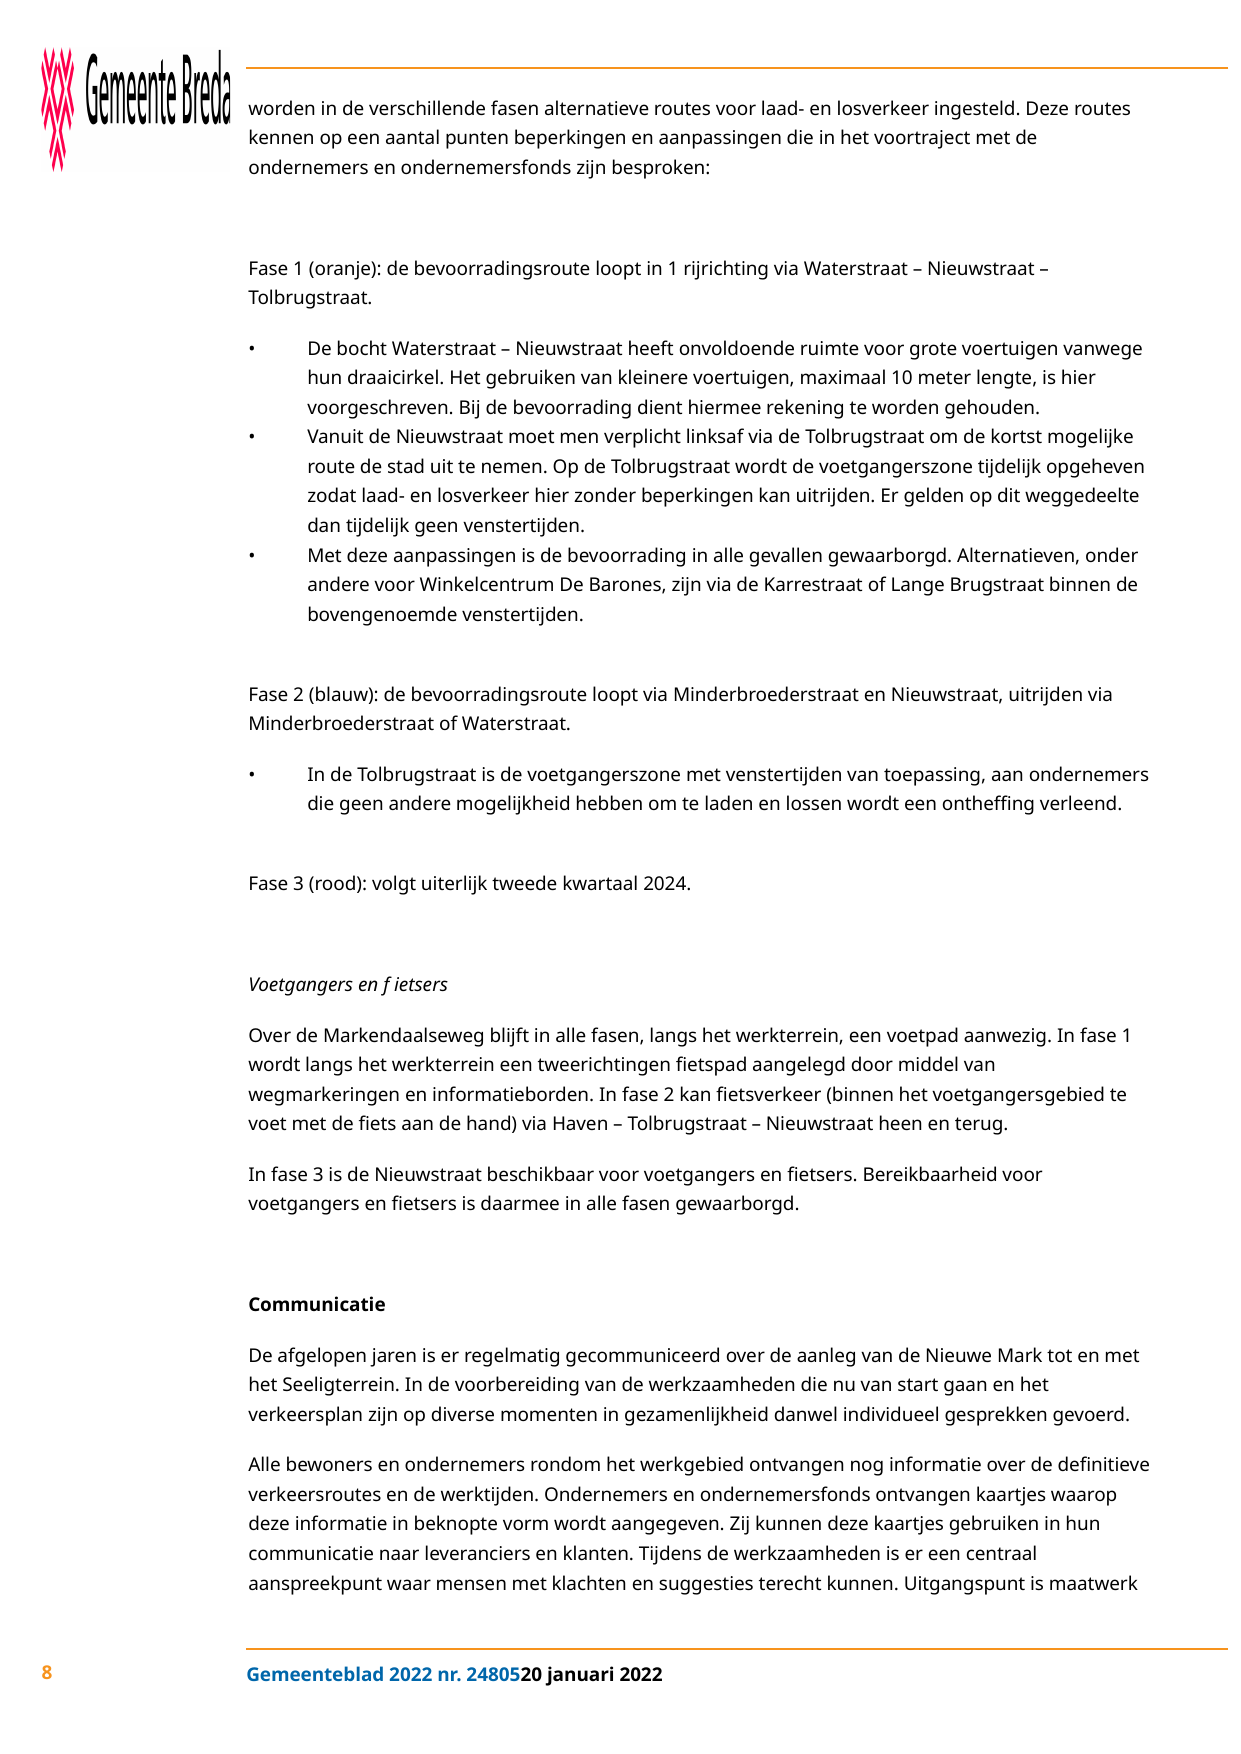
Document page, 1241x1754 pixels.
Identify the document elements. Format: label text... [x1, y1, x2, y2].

text Fase 2 (blauw): de bevoorradingsroute loopt via Minderbroederstraat en Nieuwstraat, uitrijden via Minderbroederstraat of Waterstraat. [248, 681, 1152, 736]
text Voetgangers en f ietsers [248, 971, 1152, 997]
text De afgelopen jaren is er regelmatig gecommuniceerd over de aanleg van de Nieuwe Mark tot en met het Seeligterrein. In de voorbereiding van de werkzaamheden die nu van start gaan en het verkeersplan zijn op diverse momenten in gezamenlijkheid danwel individueel gesprekken gevoerd. [248, 1342, 1152, 1427]
text Over de Markendaalseweg blijft in alle fasen, langs het werkterrein, een voetpad aanwezig. In fase 1 wordt langs het werkterrein een tweerichtingen fietspad aangelegd door middel van wegmarkeringen en informatieborden. In fase 2 kan fietsverkeer (binnen het voetgangersgebied te voet met de fiets aan de hand) via Haven – Tolbrugstraat – Nieuwstraat heen en terug. [248, 1022, 1152, 1136]
text Communicatie [248, 1291, 1152, 1317]
list Vanuit de Nieuwstraat moet men verplicht linksaf via de Tolbrugstraat om de kortst mogelijke route de stad uit te nemen. Op de Tolbrugstraat wordt de voetgangerszone tijdelijk opgeheven zodat laad- en losverkeer hier zonder beperkingen kan uitrijden. Er gelden op dit weggedeelte dan tijdelijk geen venstertijden. [248, 423, 1152, 538]
text Fase 3 (rood): volgt uiterlijk tweede kwartaal 2024. [248, 871, 1152, 896]
text worden in de verschillende fasen alternatieve routes voor laad- en losverkeer ingesteld. Deze routes kennen op een aantal punten beperkingen en aanpassingen die in het voortraject met de ondernemers en ondernemersfonds zijn besproken: [248, 95, 1152, 180]
list In de Tolbrugstraat is de voetgangerszone met venstertijden van toepassing, aan ondernemers die geen andere mogelijkheid hebben om te laden en lossen wordt een ontheffing verleend. [248, 761, 1152, 816]
list De bocht Waterstraat – Nieuwstraat heeft onvoldoende ruimte voor grote voertuigen vanwege hun draaicirkel. Het gebruiken van kleinere voertuigen, maximaal 10 meter lengte, is hier voorgeschreven. Bij de bevoorrading dient hiermee rekening te worden gehouden. [248, 335, 1152, 420]
list Met deze aanpassingen is de bevoorrading in alle gevallen gewaarborgd. Alternatieven, onder andere voor Winkelcentrum De Barones, zijn via de Karrestraat of Lange Brugstraat binnen de bovengenoemde venstertijden. [248, 542, 1152, 627]
text In fase 3 is de Nieuwstraat beschikbaar voor voetgangers en fietsers. Bereikbaarheid voor voetgangers en fietsers is daarmee in alle fasen gewaarborgd. [248, 1161, 1152, 1216]
text Fase 1 (oranje): de bevoorradingsroute loopt in 1 rijrichting via Waterstraat – Nieuwstraat – Tolbrugstraat. [248, 255, 1152, 310]
picture [41, 47, 231, 172]
text Alle bewoners en ondernemers rondom het werkgebied ontvangen nog informatie over de definitieve verkeersroutes en de werktijden. Ondernemers en ondernemersfonds ontvangen kaartjes waarop deze informatie in beknopte vorm wordt aangegeven. Zij kunnen deze kaartjes gebruiken in hun communicatie naar leveranciers en klanten. Tijdens de werkzaamheden is er een centraal aanspreekpunt waar mensen met klachten en suggesties terecht kunnen. Uitgangspunt is maatwerk [248, 1451, 1152, 1596]
